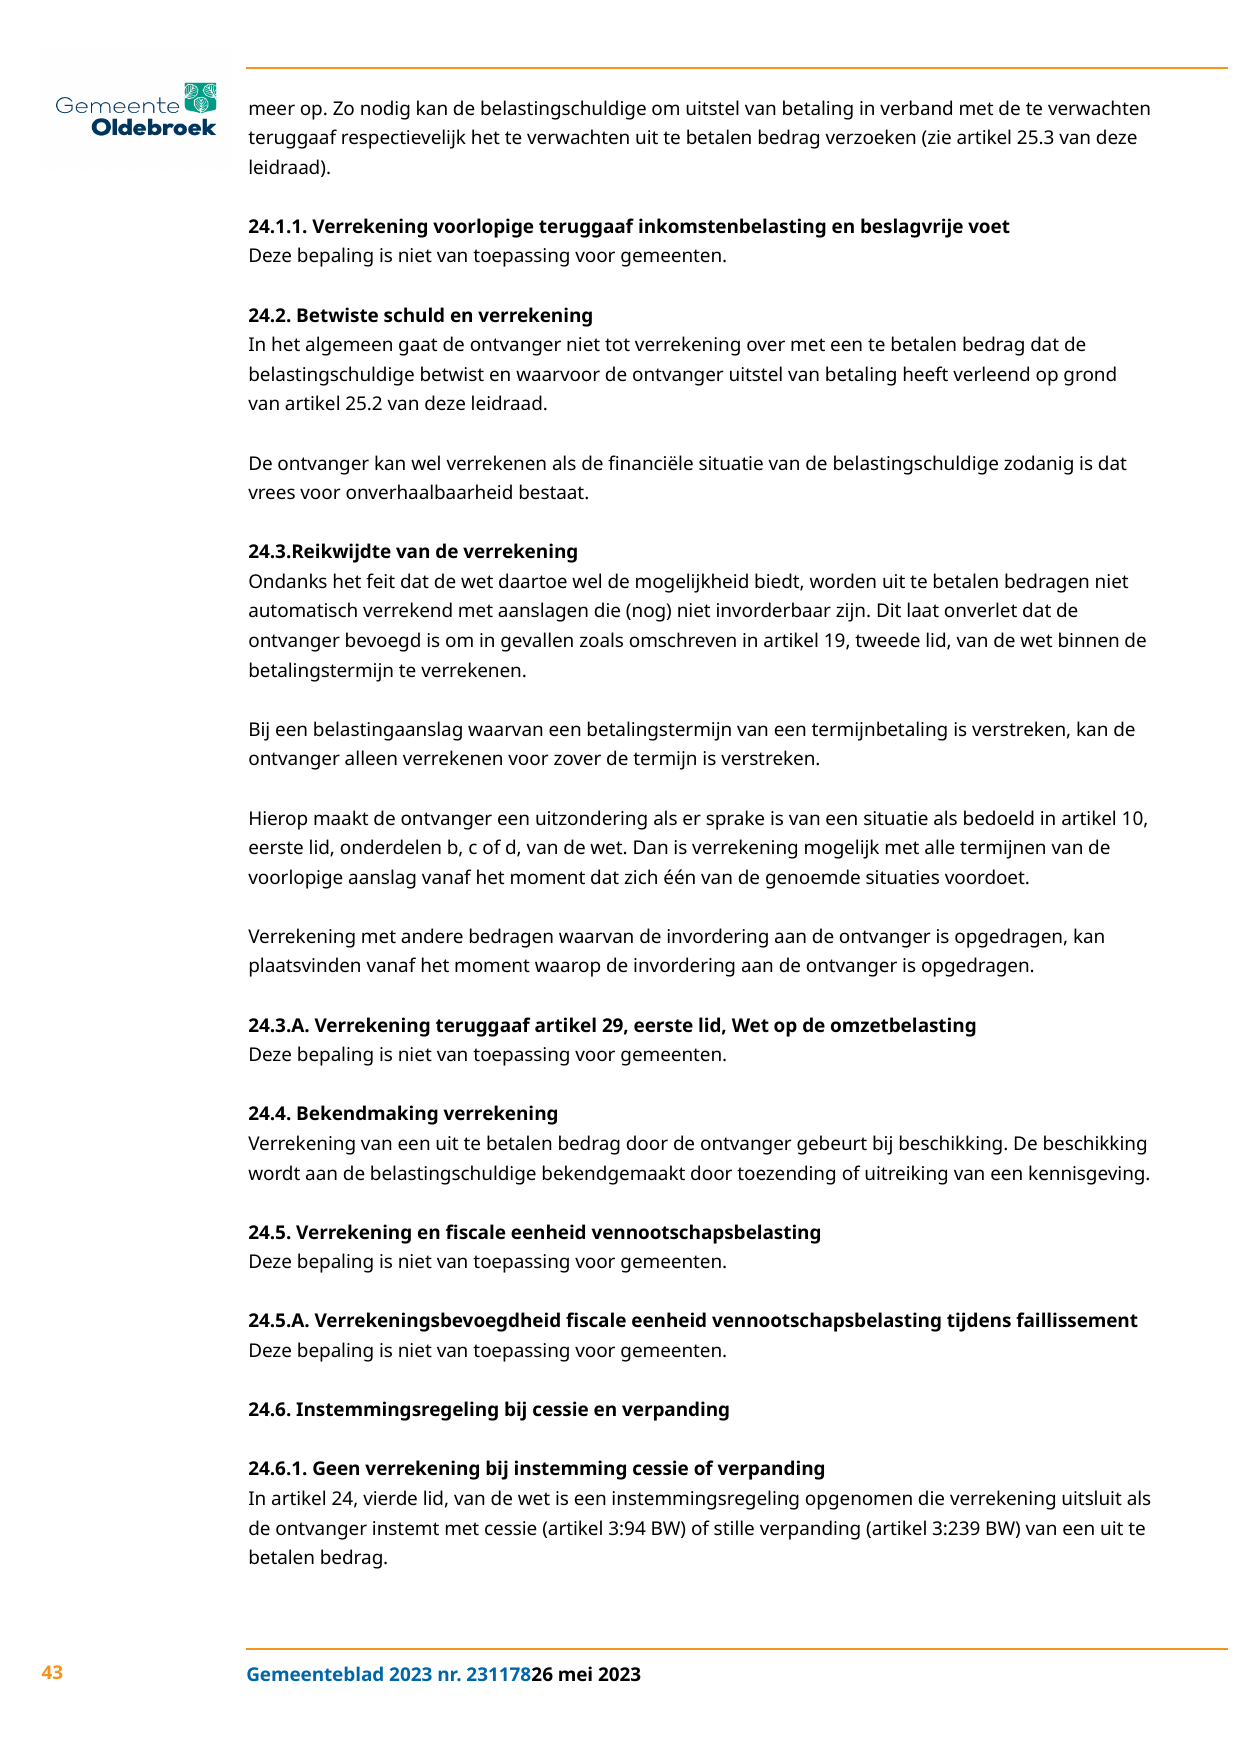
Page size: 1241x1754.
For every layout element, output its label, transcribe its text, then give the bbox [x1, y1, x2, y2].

text Verrekening van een uit te betalen bedrag door de ontvanger gebeurt bij beschikking. De beschikking wordt aan de belastingschuldige bekendgemaakt door toezending of uitreiking van een kennisgeving. [248, 1130, 1152, 1186]
text Deze bepaling is niet van toepassing voor gemeenten. [248, 1041, 1152, 1067]
text Deze bepaling is niet van toepassing voor gemeenten. [248, 243, 1152, 268]
text 24.6. Instemmingsregeling bij cessie en verpanding [248, 1396, 1152, 1422]
text 24.1.1. Verrekening voorlopige teruggaaf inkomstenbelasting en beslagvrije voet [248, 213, 1152, 239]
text 24.3.Reikwijdte van de verrekening [248, 538, 1152, 564]
text 24.6.1. Geen verrekening bij instemming cessie of verpanding [248, 1456, 1152, 1481]
text 24.2. Betwiste schuld en verrekening [248, 302, 1152, 328]
text Ondanks het feit dat de wet daartoe wel de mogelijkheid biedt, worden uit te betalen bedragen niet automatisch verrekend met aanslagen die (nog) niet invorderbaar zijn. Dit laat onverlet dat de ontvanger bevoegd is om in gevallen zoals omschreven in artikel 19, tweede lid, van de wet binnen de betalingstermijn te verrekenen. [248, 568, 1152, 683]
text Hierop maakt de ontvanger een uitzondering als er sprake is van een situatie als bedoeld in artikel 10, eerste lid, onderdelen b, c of d, van de wet. Dan is verrekening mogelijk met alle termijnen van de voorlopige aanslag vanaf het moment dat zich één van de genoemde situaties voordoet. [248, 805, 1152, 890]
text Bij een belastingaanslag waarvan een betalingstermijn van een termijnbetaling is verstreken, kan de ontvanger alleen verrekenen voor zover de termijn is verstreken. [248, 716, 1152, 771]
text 24.5. Verrekening en fiscale eenheid vennootschapsbelasting [248, 1219, 1152, 1245]
text In artikel 24, vierde lid, van de wet is een instemmingsregeling opgenomen die verrekening uitsluit als de ontvanger instemt met cessie (artikel 3:94 BW) of stille verpanding (artikel 3:239 BW) van een uit te betalen bedrag. [248, 1485, 1152, 1570]
text De ontvanger kan wel verrekenen als de financiële situatie van de belastingschuldige zodanig is dat vrees voor onverhaalbaarheid bestaat. [248, 450, 1152, 505]
text 24.5.A. Verrekeningsbevoegdheid fiscale eenheid vennootschapsbelasting tijdens faillissement [248, 1308, 1152, 1333]
text meer op. Zo nodig kan de belastingschuldige om uitstel van betaling in verband met de te verwachten teruggaaf respectievelijk het te verwachten uit te betalen bedrag verzoeken (zie artikel 25.3 van deze leidraad). [248, 95, 1152, 180]
text 24.3.A. Verrekening teruggaaf artikel 29, eerste lid, Wet op de omzetbelasting [248, 1012, 1152, 1038]
text In het algemeen gaat de ontvanger niet tot verrekening over met een te betalen bedrag dat de belastingschuldige betwist en waarvoor de ontvanger uitstel van betaling heeft verleend op grond van artikel 25.2 van deze leidraad. [248, 331, 1152, 416]
text Verrekening met andere bedragen waarvan de invordering aan de ontvanger is opgedragen, kan plaatsvinden vanaf het moment waarop de invordering aan de ontvanger is opgedragen. [248, 923, 1152, 978]
text Deze bepaling is niet van toepassing voor gemeenten. [248, 1337, 1152, 1363]
picture [41, 47, 231, 172]
text Deze bepaling is niet van toepassing voor gemeenten. [248, 1248, 1152, 1274]
text 24.4. Bekendmaking verrekening [248, 1101, 1152, 1126]
